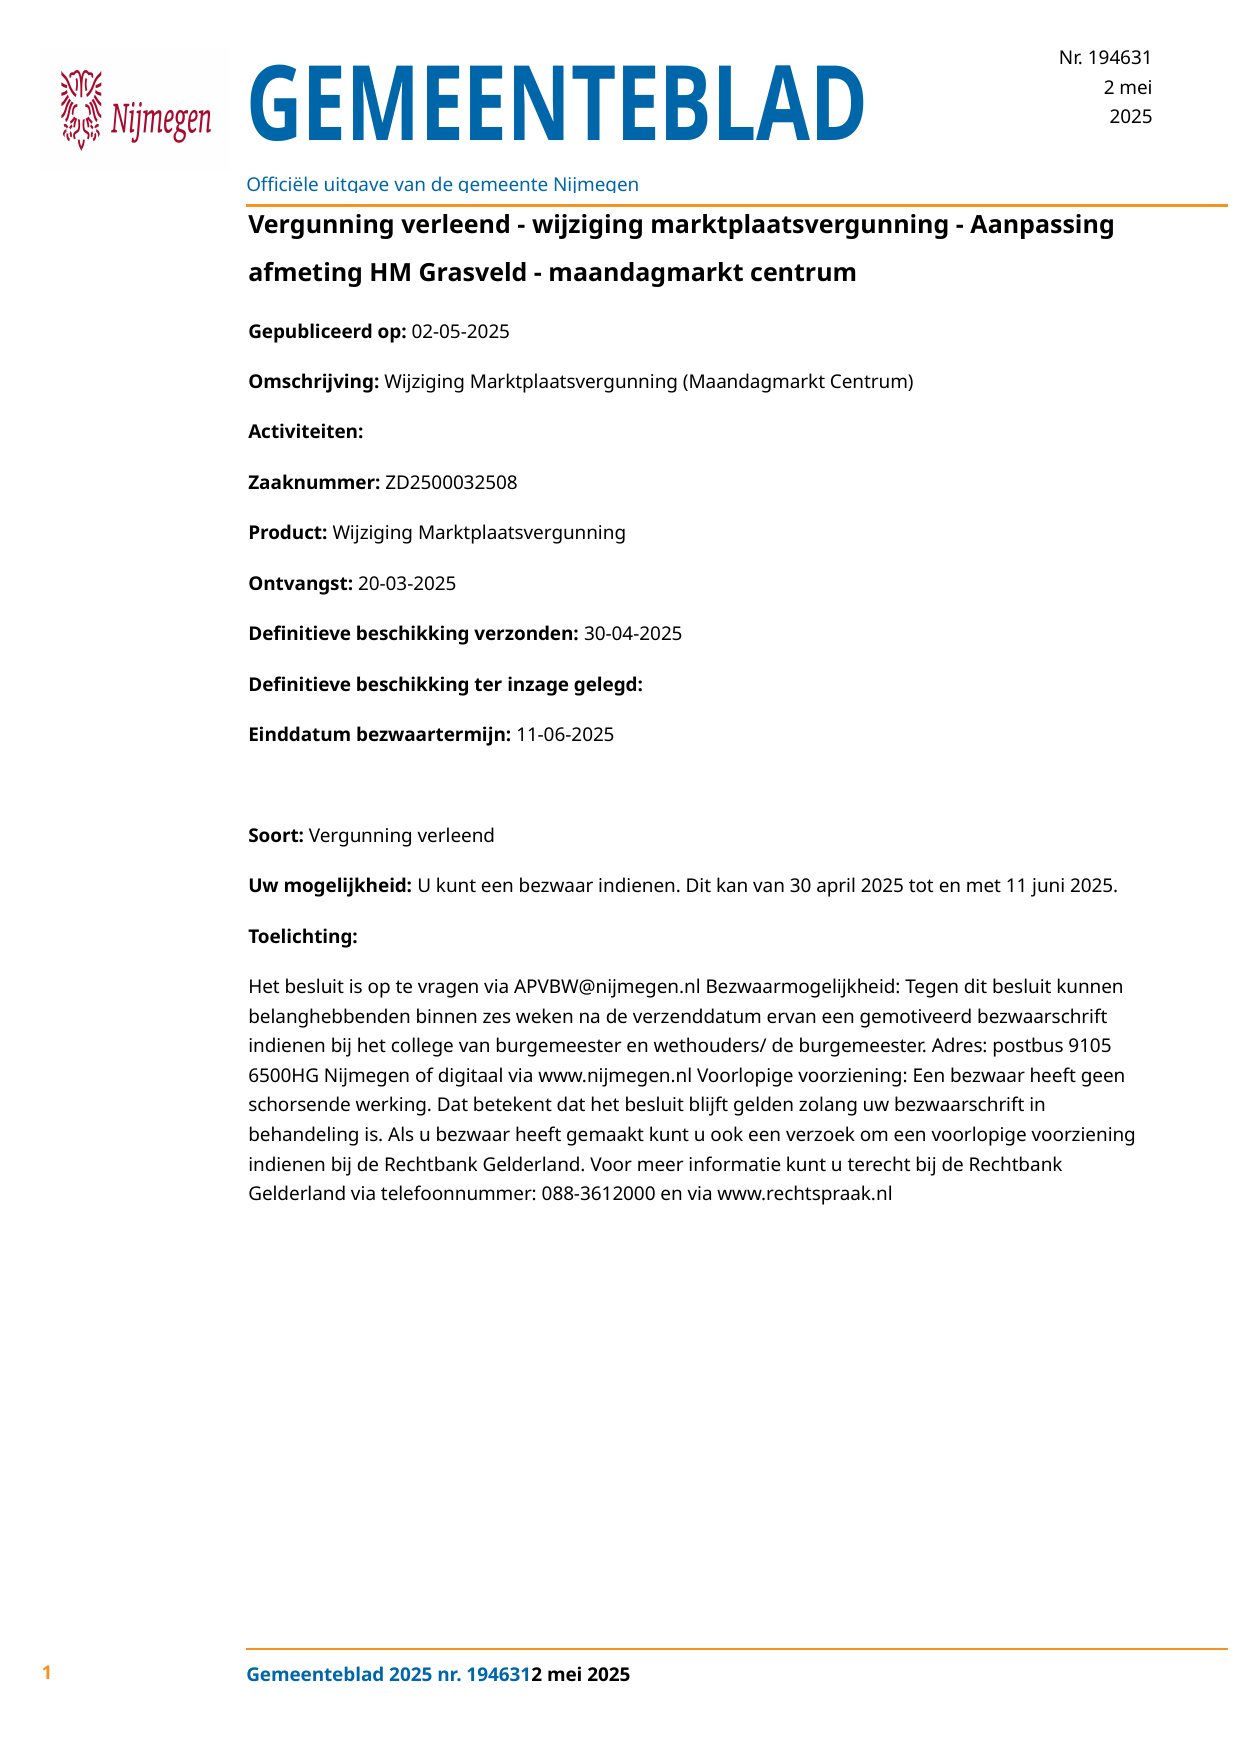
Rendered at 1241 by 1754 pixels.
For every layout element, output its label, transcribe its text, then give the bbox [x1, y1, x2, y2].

text Zaaknummer: ZD2500032508 [248, 469, 1152, 495]
text Ontvangst: 20-03-2025 [248, 570, 1152, 596]
text Einddatum bezwaartermijn: 11-06-2025 [248, 721, 1152, 747]
text Gepubliceerd op: 02-05-2025 [248, 318, 1152, 344]
text Uw mogelijkheid: U kunt een bezwaar indienen. Dit kan van 30 april 2025 tot en met 11 juni 2025. [248, 872, 1152, 898]
text Het besluit is op te vragen via APVBW@nijmegen.nl Bezwaarmogelijkheid: Tegen dit besluit kunnen belanghebbenden binnen zes weken na de verzenddatum ervan een gemotiveerd bezwaarschrift indienen bij het college van burgemeester en wethouders/ de burgemeester. Adres: postbus 9105 6500HG Nijmegen of digitaal via www.nijmegen.nl Voorlopige voorziening: Een bezwaar heeft geen schorsende werking. Dat betekent dat het besluit blijft gelden zolang uw bezwaarschrift in behandeling is. Als u bezwaar heeft gemaakt kunt u ook een verzoek om een voorlopige voorziening indienen bij de Rechtbank Gelderland. Voor meer informatie kunt u terecht bij de Rechtbank Gelderland via telefoonnummer: 088-3612000 en via www.rechtspraak.nl [248, 973, 1152, 1206]
text Definitieve beschikking verzonden: 30-04-2025 [248, 620, 1152, 646]
text Activiteiten: [248, 419, 1152, 444]
picture [41, 47, 231, 172]
text Soort: Vergunning verleend [248, 822, 1152, 848]
text Omschrijving: Wijziging Marktplaatsvergunning (Maandagmarkt Centrum) [248, 368, 1152, 394]
text Vergunning verleend - wijziging marktplaatsvergunning - Aanpassing afmeting HM Grasveld - maandagmarkt centrum [248, 207, 1152, 288]
text Toelichting: [248, 923, 1152, 949]
text Product: Wijziging Marktplaatsvergunning [248, 519, 1152, 545]
text Definitieve beschikking ter inzage gelegd: [248, 671, 1152, 697]
